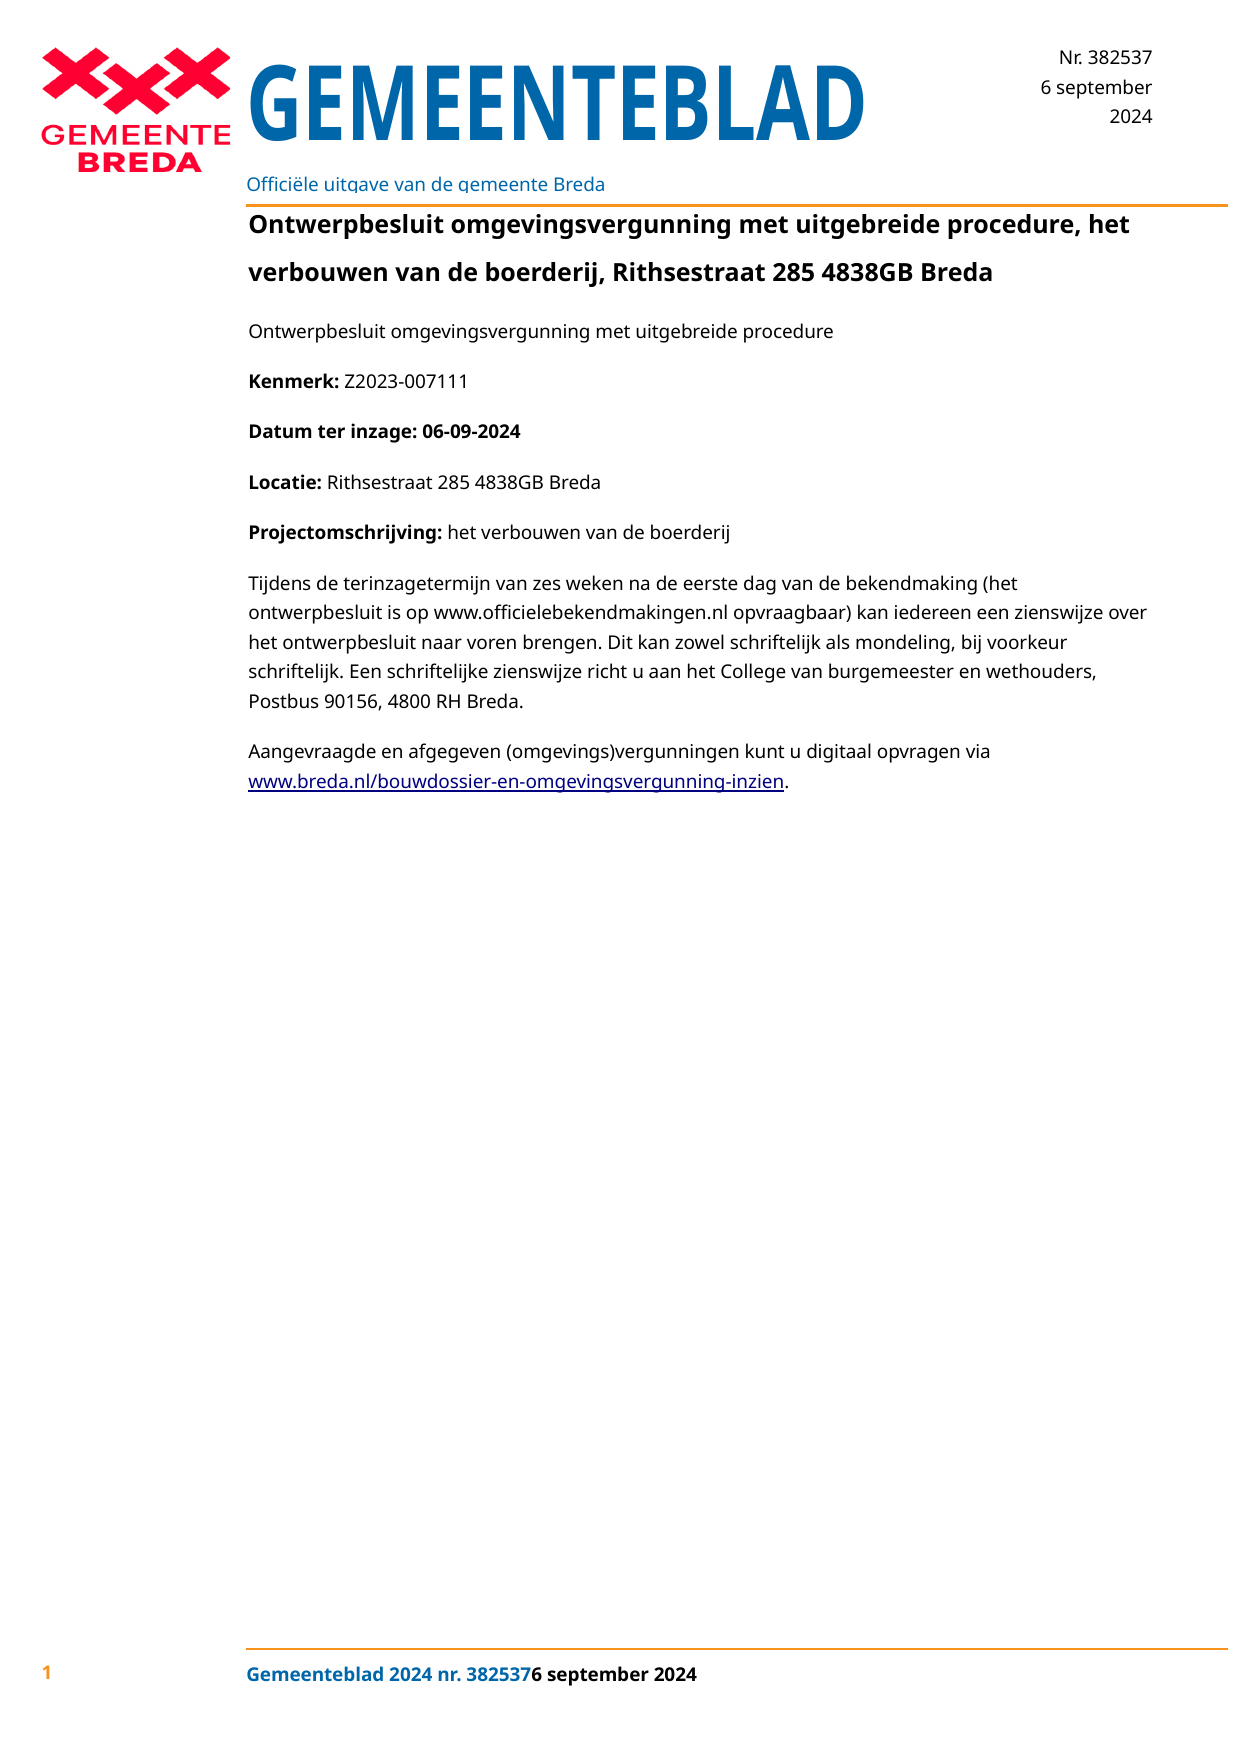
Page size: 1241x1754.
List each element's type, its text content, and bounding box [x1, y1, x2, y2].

text Locatie: Rithsestraat 285 4838GB Breda [248, 469, 1152, 495]
text Tijdens de terinzagetermijn van zes weken na de eerste dag van de bekendmaking (het ontwerpbesluit is op www.officielebekendmakingen.nl opvraagbaar) kan iedereen een zienswijze over het ontwerpbesluit naar voren brengen. Dit kan zowel schriftelijk als mondeling, bij voorkeur schriftelijk. Een schriftelijke zienswijze richt u aan het College van burgemeester en wethouders, Postbus 90156, 4800 RH Breda. [248, 570, 1152, 714]
picture [41, 47, 231, 172]
text Projectomschrijving: het verbouwen van de boerderij [248, 519, 1152, 545]
text Ontwerpbesluit omgevingsvergunning met uitgebreide procedure [248, 318, 1152, 344]
text Kenmerk: Z2023-007111 [248, 368, 1152, 394]
text Aangevraagde en afgegeven (omgevings)vergunningen kunt u digitaal opvragen via www.breda.nl/bouwdossier-en-omgevingsvergunning-inzien. [248, 739, 1152, 794]
text Datum ter inzage: 06-09-2024 [248, 419, 1152, 444]
text Ontwerpbesluit omgevingsvergunning met uitgebreide procedure, het verbouwen van de boerderij, Rithsestraat 285 4838GB Breda [248, 207, 1152, 288]
